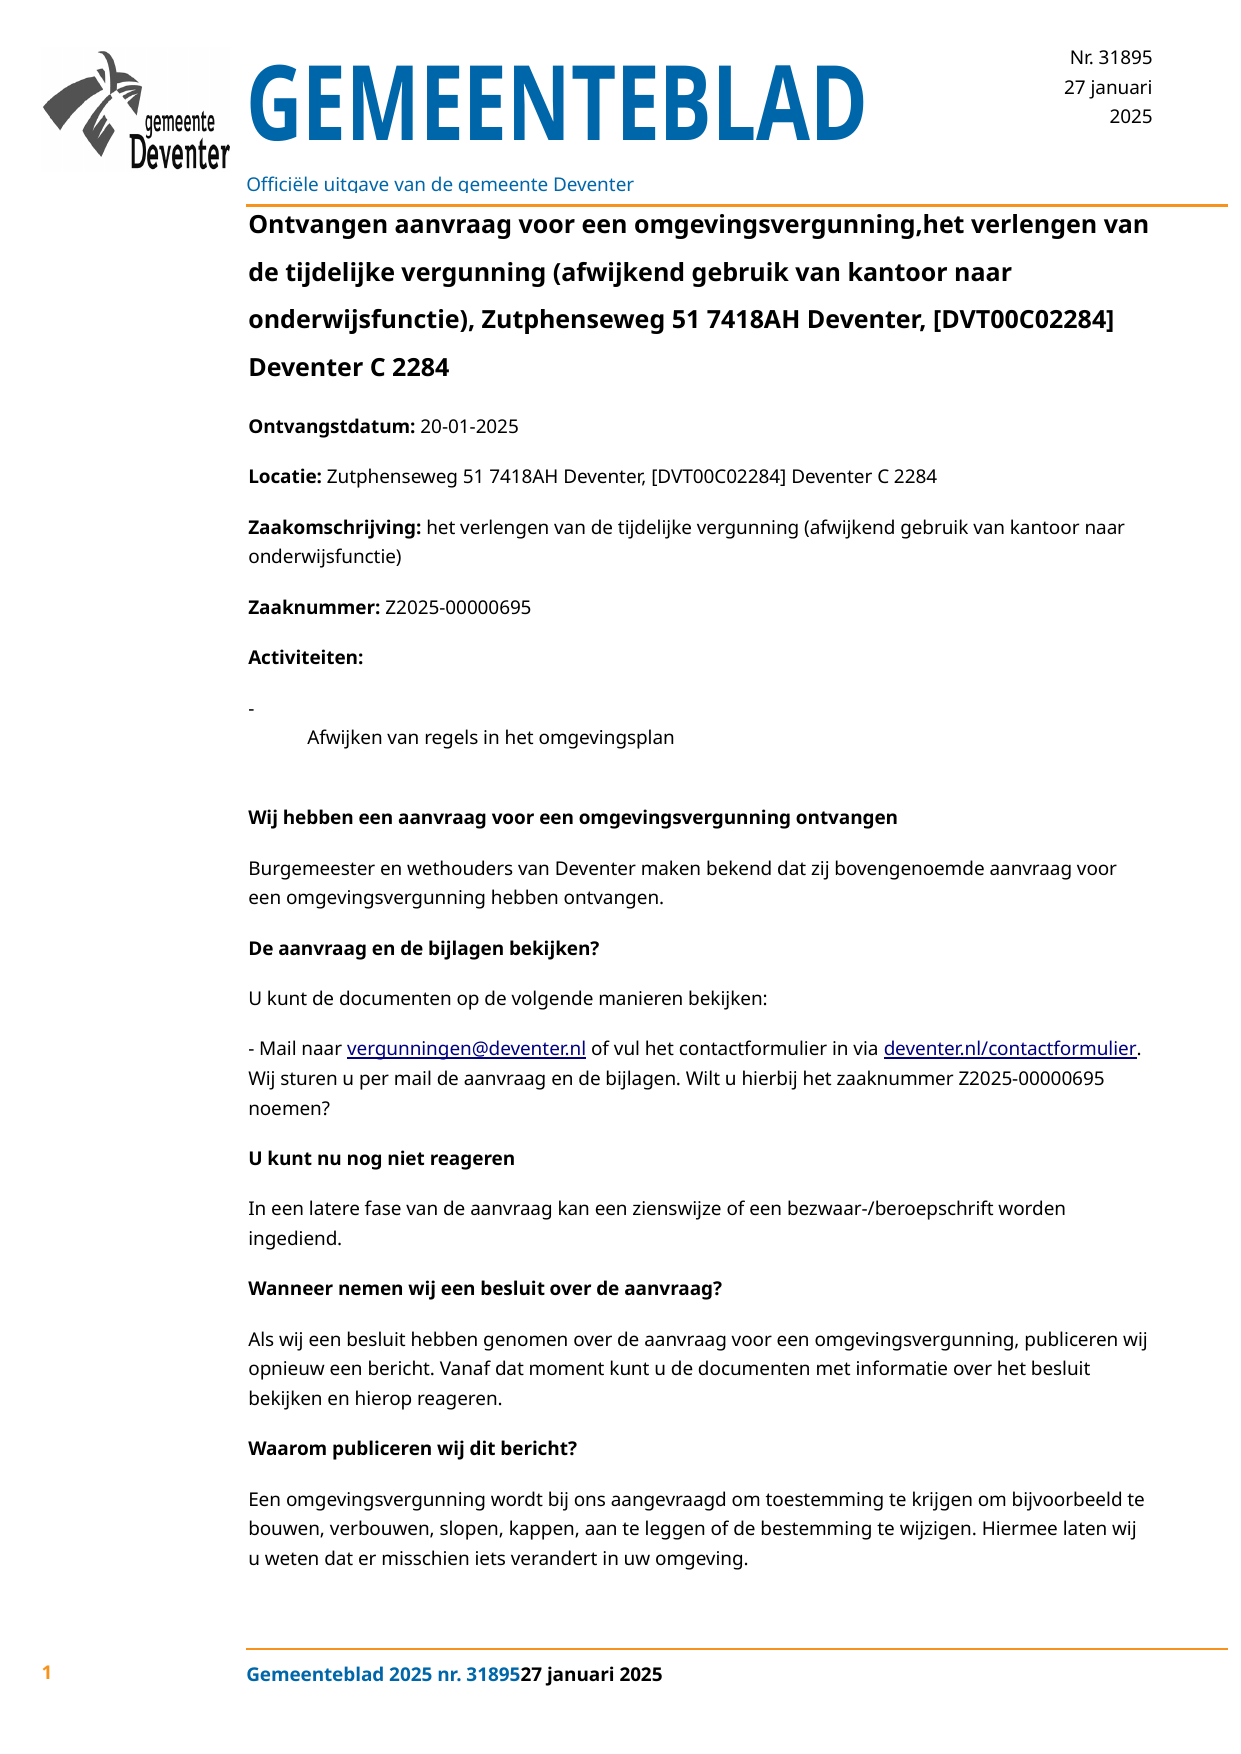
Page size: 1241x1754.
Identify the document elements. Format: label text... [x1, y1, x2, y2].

text Wij hebben een aanvraag voor een omgevingsvergunning ontvangen [248, 804, 1152, 830]
text In een latere fase van de aanvraag kan een zienswijze of een bezwaar-/beroepschrift worden ingediend. [248, 1196, 1152, 1251]
text - Mail naar vergunningen@deventer.nl of vul het contactformulier in via deventer.nl/contactformulier. Wij sturen u per mail de aanvraag en de bijlagen. Wilt u hierbij het zaaknummer Z2025-00000695 noemen? [248, 1036, 1152, 1121]
text Zaaknummer: Z2025-00000695 [248, 594, 1152, 620]
text Een omgevingsvergunning wordt bij ons aangevraagd om toestemming te krijgen om bijvoorbeeld te bouwen, verbouwen, slopen, kappen, aan te leggen of de bestemming te wijzigen. Hiermee laten wij u weten dat er misschien iets verandert in uw omgeving. [248, 1486, 1152, 1571]
text De aanvraag en de bijlagen bekijken? [248, 935, 1152, 961]
picture [41, 47, 231, 172]
text Locatie: Zutphenseweg 51 7418AH Deventer, [DVT00C02284] Deventer C 2284 [248, 463, 1152, 489]
text U kunt nu nog niet reageren [248, 1145, 1152, 1171]
text Als wij een besluit hebben genomen over de aanvraag voor een omgevingsvergunning, publiceren wij opnieuw een bericht. Vanaf dat moment kunt u de documenten met informatie over het besluit bekijken en hierop reageren. [248, 1326, 1152, 1411]
text Ontvangstdatum: 20-01-2025 [248, 413, 1152, 439]
text Ontvangen aanvraag voor een omgevingsvergunning,het verlengen van de tijdelijke vergunning (afwijkend gebruik van kantoor naar onderwijsfunctie), Zutphenseweg 51 7418AH Deventer, [DVT00C02284] Deventer C 2284 [248, 207, 1152, 384]
text Activiteiten: [248, 644, 1152, 670]
text U kunt de documenten op de volgende manieren bekijken: [248, 985, 1152, 1011]
list Afwijken van regels in het omgevingsplan [248, 724, 1152, 750]
text Waarom publiceren wij dit bericht? [248, 1436, 1152, 1461]
text Zaakomschrijving: het verlengen van de tijdelijke vergunning (afwijkend gebruik van kantoor naar onderwijsfunctie) [248, 514, 1152, 569]
text Wanneer nemen wij een besluit over de aanvraag? [248, 1276, 1152, 1301]
text Burgemeester en wethouders van Deventer maken bekend dat zij bovengenoemde aanvraag voor een omgevingsvergunning hebben ontvangen. [248, 855, 1152, 910]
